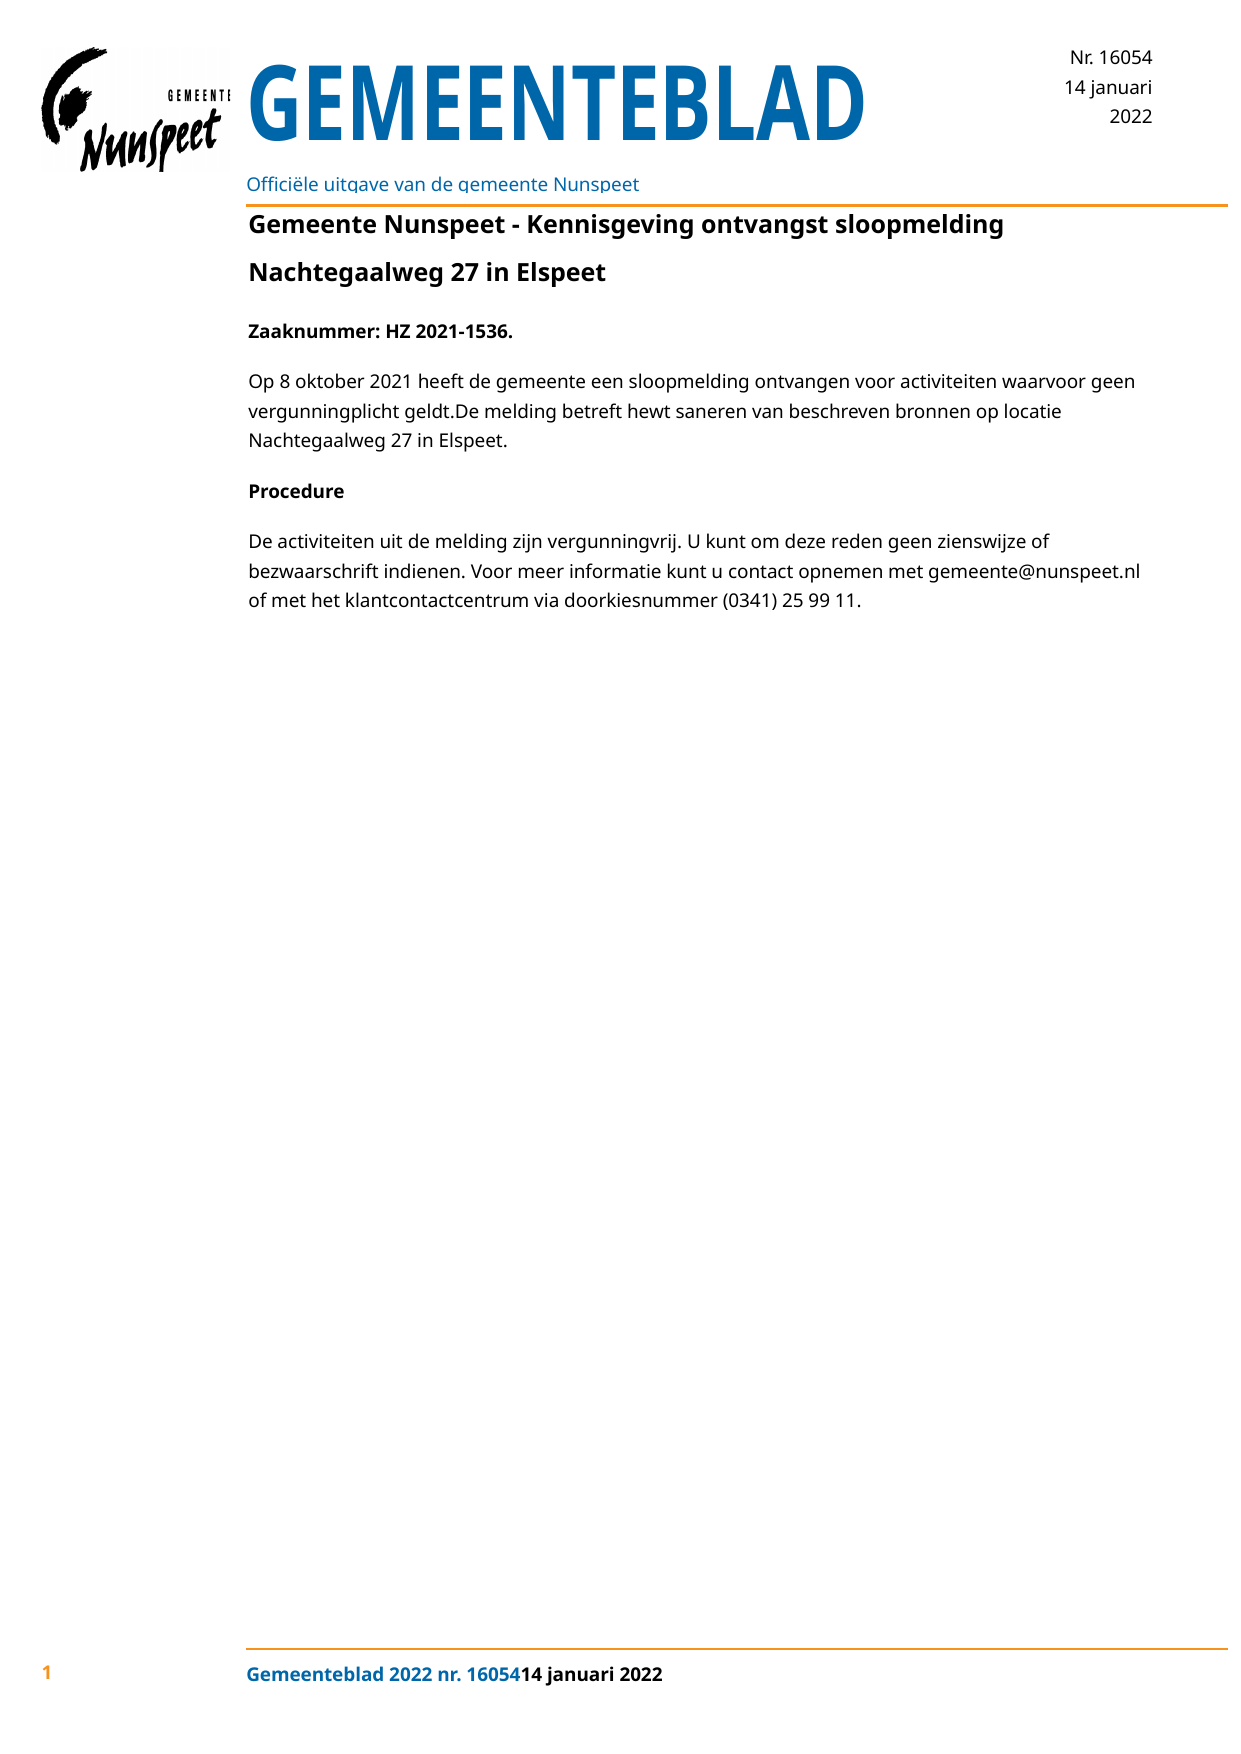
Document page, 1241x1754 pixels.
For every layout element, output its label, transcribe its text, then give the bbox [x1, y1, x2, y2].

text De activiteiten uit de melding zijn vergunningvrij. U kunt om deze reden geen zienswijze of bezwaarschrift indienen. Voor meer informatie kunt u contact opnemen met gemeente@nunspeet.nl of met het klantcontactcentrum via doorkiesnummer (0341) 25 99 11. [248, 528, 1152, 613]
text Zaaknummer: HZ 2021-1536. [248, 318, 1152, 344]
text Procedure [248, 478, 1152, 504]
text Gemeente Nunspeet - Kennisgeving ontvangst sloopmelding Nachtegaalweg 27 in Elspeet [248, 207, 1152, 288]
picture [41, 47, 231, 172]
text Op 8 oktober 2021 heeft de gemeente een sloopmelding ontvangen voor activiteiten waarvoor geen vergunningplicht geldt.De melding betreft hewt saneren van beschreven bronnen op locatie Nachtegaalweg 27 in Elspeet. [248, 368, 1152, 453]
